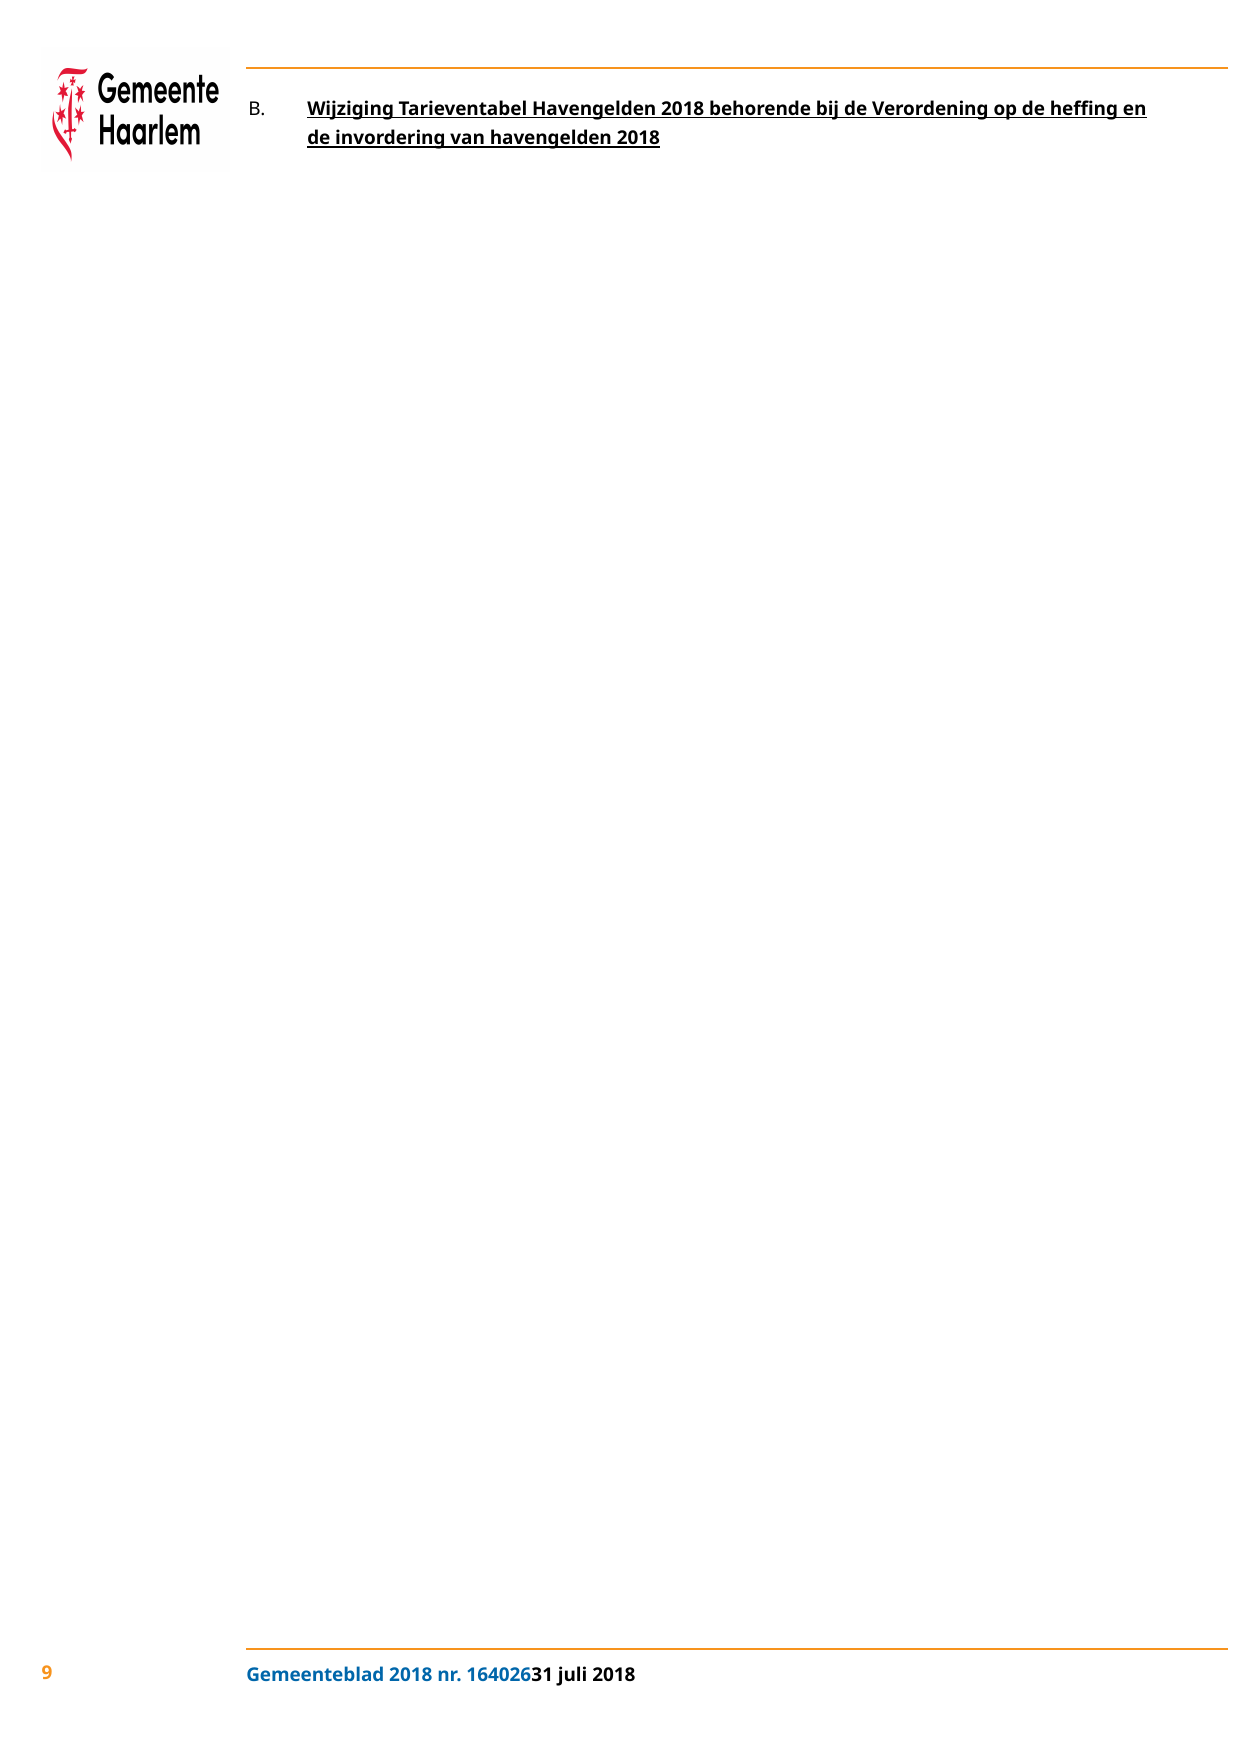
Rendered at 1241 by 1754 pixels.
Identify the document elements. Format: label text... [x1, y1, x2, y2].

picture [41, 47, 231, 172]
list Wijziging Tarieventabel Havengelden 2018 behorende bij de Verordening op de heffing en de invordering van havengelden 2018 [248, 95, 1152, 150]
